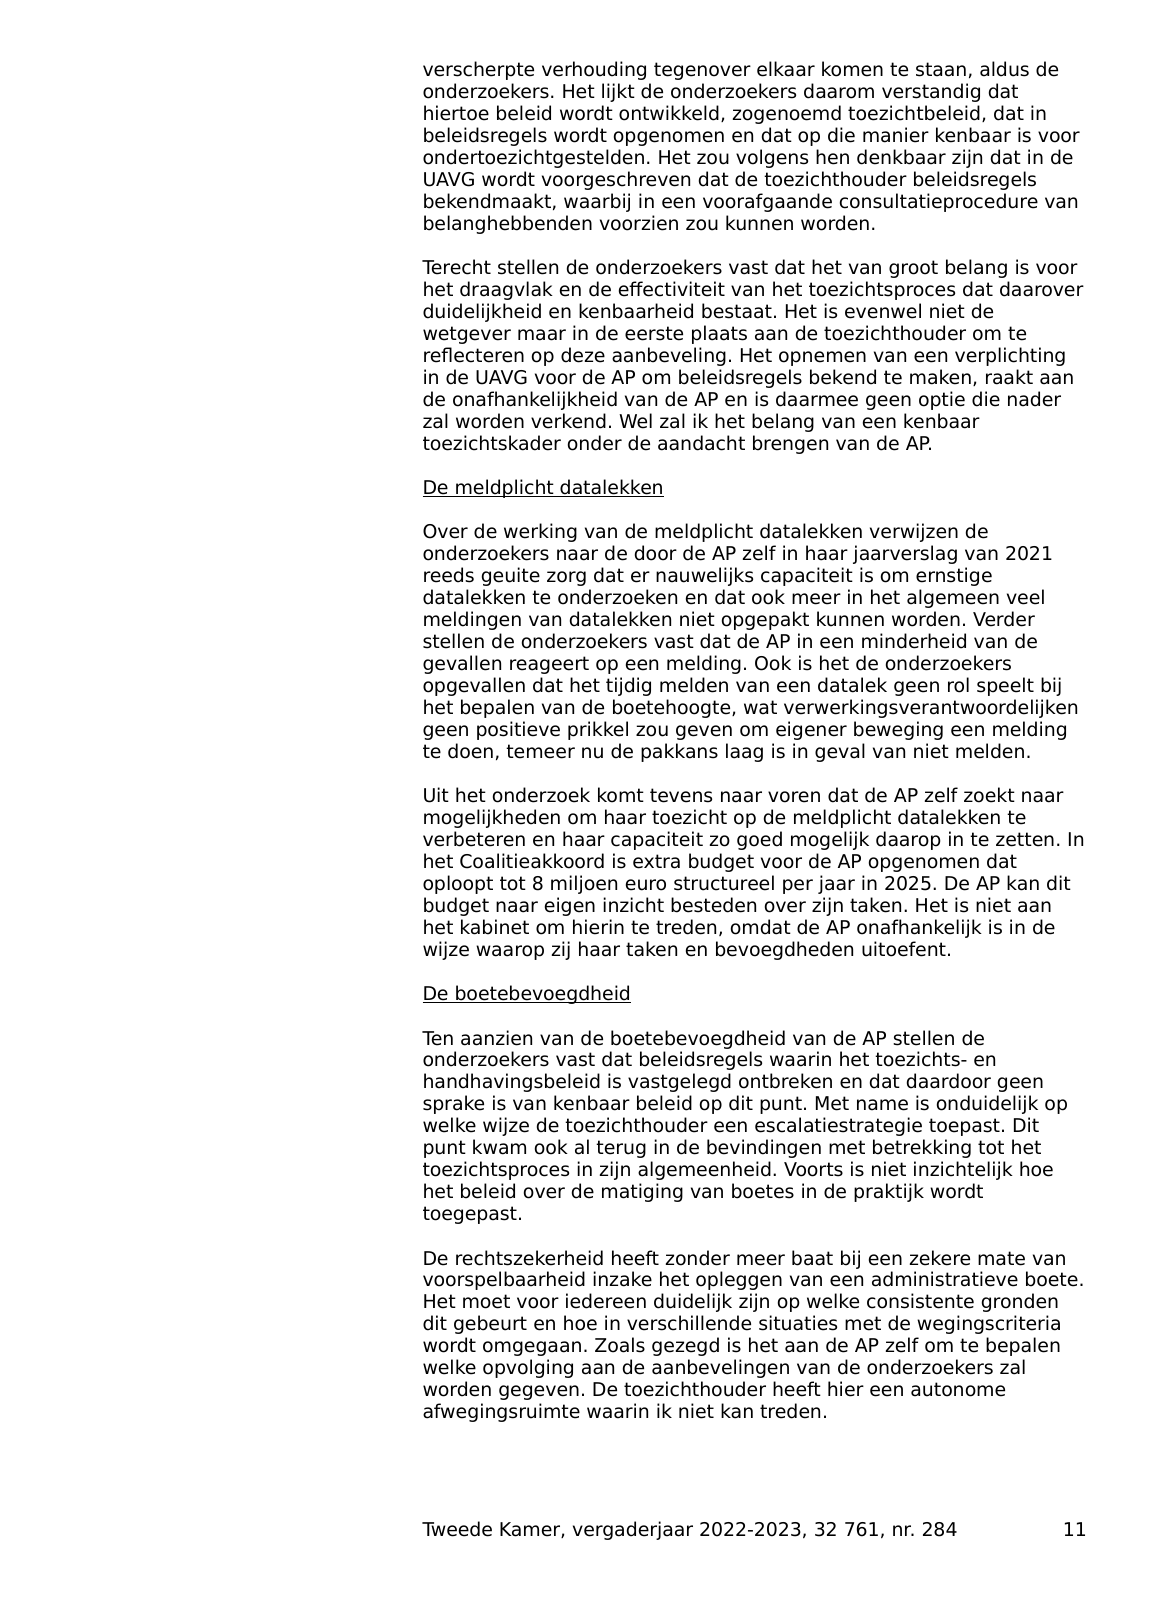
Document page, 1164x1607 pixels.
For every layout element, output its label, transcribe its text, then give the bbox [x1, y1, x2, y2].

text De rechtszekerheid heeft zonder meer baat bij een zekere mate van voorspelbaarheid inzake het opleggen van een administratieve boete. Het moet voor iedereen duidelijk zijn op welke consistente gronden dit gebeurt en hoe in verschillende situaties met de wegingscriteria wordt omgegaan. Zoals gezegd is het aan de AP zelf om te bepalen welke opvolging aan de aanbevelingen van de onderzoekers zal worden gegeven. De toezichthouder heeft hier een autonome afwegingsruimte waarin ik niet kan treden. [422, 1247, 1087, 1423]
text Ten aanzien van de boetebevoegdheid van de AP stellen de onderzoekers vast dat beleidsregels waarin het toezichts- en handhavingsbeleid is vastgelegd ontbreken en dat daardoor geen sprake is van kenbaar beleid op dit punt. Met name is onduidelijk op welke wijze de toezichthouder een escalatiestrategie toepast. Dit punt kwam ook al terug in de bevindingen met betrekking tot het toezichtsproces in zijn algemeenheid. Voorts is niet inzichtelijk hoe het beleid over de matiging van boetes in de praktijk wordt toegepast. [422, 1027, 1087, 1225]
subtitle De meldplicht datalekken [422, 477, 1087, 499]
subtitle De boetebevoegdheid [422, 983, 1087, 1005]
text Uit het onderzoek komt tevens naar voren dat de AP zelf zoekt naar mogelijkheden om haar toezicht op de meldplicht datalekken te verbeteren en haar capaciteit zo goed mogelijk daarop in te zetten. In het Coalitieakkoord is extra budget voor de AP opgenomen dat oploopt tot 8 miljoen euro structureel per jaar in 2025. De AP kan dit budget naar eigen inzicht besteden over zijn taken. Het is niet aan het kabinet om hierin te treden, omdat de AP onafhankelijk is in de wijze waarop zij haar taken en bevoegdheden uitoefent. [422, 785, 1087, 961]
text verscherpte verhouding tegenover elkaar komen te staan, aldus de onderzoekers. Het lijkt de onderzoekers daarom verstandig dat hiertoe beleid wordt ontwikkeld, zogenoemd toezichtbeleid, dat in beleidsregels wordt opgenomen en dat op die manier kenbaar is voor ondertoezichtgestelden. Het zou volgens hen denkbaar zijn dat in de UAVG wordt voorgeschreven dat de toezichthouder beleidsregels bekendmaakt, waarbij in een voorafgaande consultatieprocedure van belanghebbenden voorzien zou kunnen worden. [422, 59, 1087, 235]
text Terecht stellen de onderzoekers vast dat het van groot belang is voor het draagvlak en de effectiviteit van het toezichtsproces dat daarover duidelijkheid en kenbaarheid bestaat. Het is evenwel niet de wetgever maar in de eerste plaats aan de toezichthouder om te reflecteren op deze aanbeveling. Het opnemen van een verplichting in de UAVG voor de AP om beleidsregels bekend te maken, raakt aan de onafhankelijkheid van de AP en is daarmee geen optie die nader zal worden verkend. Wel zal ik het belang van een kenbaar toezichtskader onder de aandacht brengen van de AP. [422, 257, 1087, 455]
text Over de werking van de meldplicht datalekken verwijzen de onderzoekers naar de door de AP zelf in haar jaarverslag van 2021 reeds geuite zorg dat er nauwelijks capaciteit is om ernstige datalekken te onderzoeken en dat ook meer in het algemeen veel meldingen van datalekken niet opgepakt kunnen worden. Verder stellen de onderzoekers vast dat de AP in een minderheid van de gevallen reageert op een melding. Ook is het de onderzoekers opgevallen dat het tijdig melden van een datalek geen rol speelt bij het bepalen van de boetehoogte, wat verwerkingsverantwoordelijken geen positieve prikkel zou geven om eigener beweging een melding te doen, temeer nu de pakkans laag is in geval van niet melden. [422, 521, 1087, 763]
